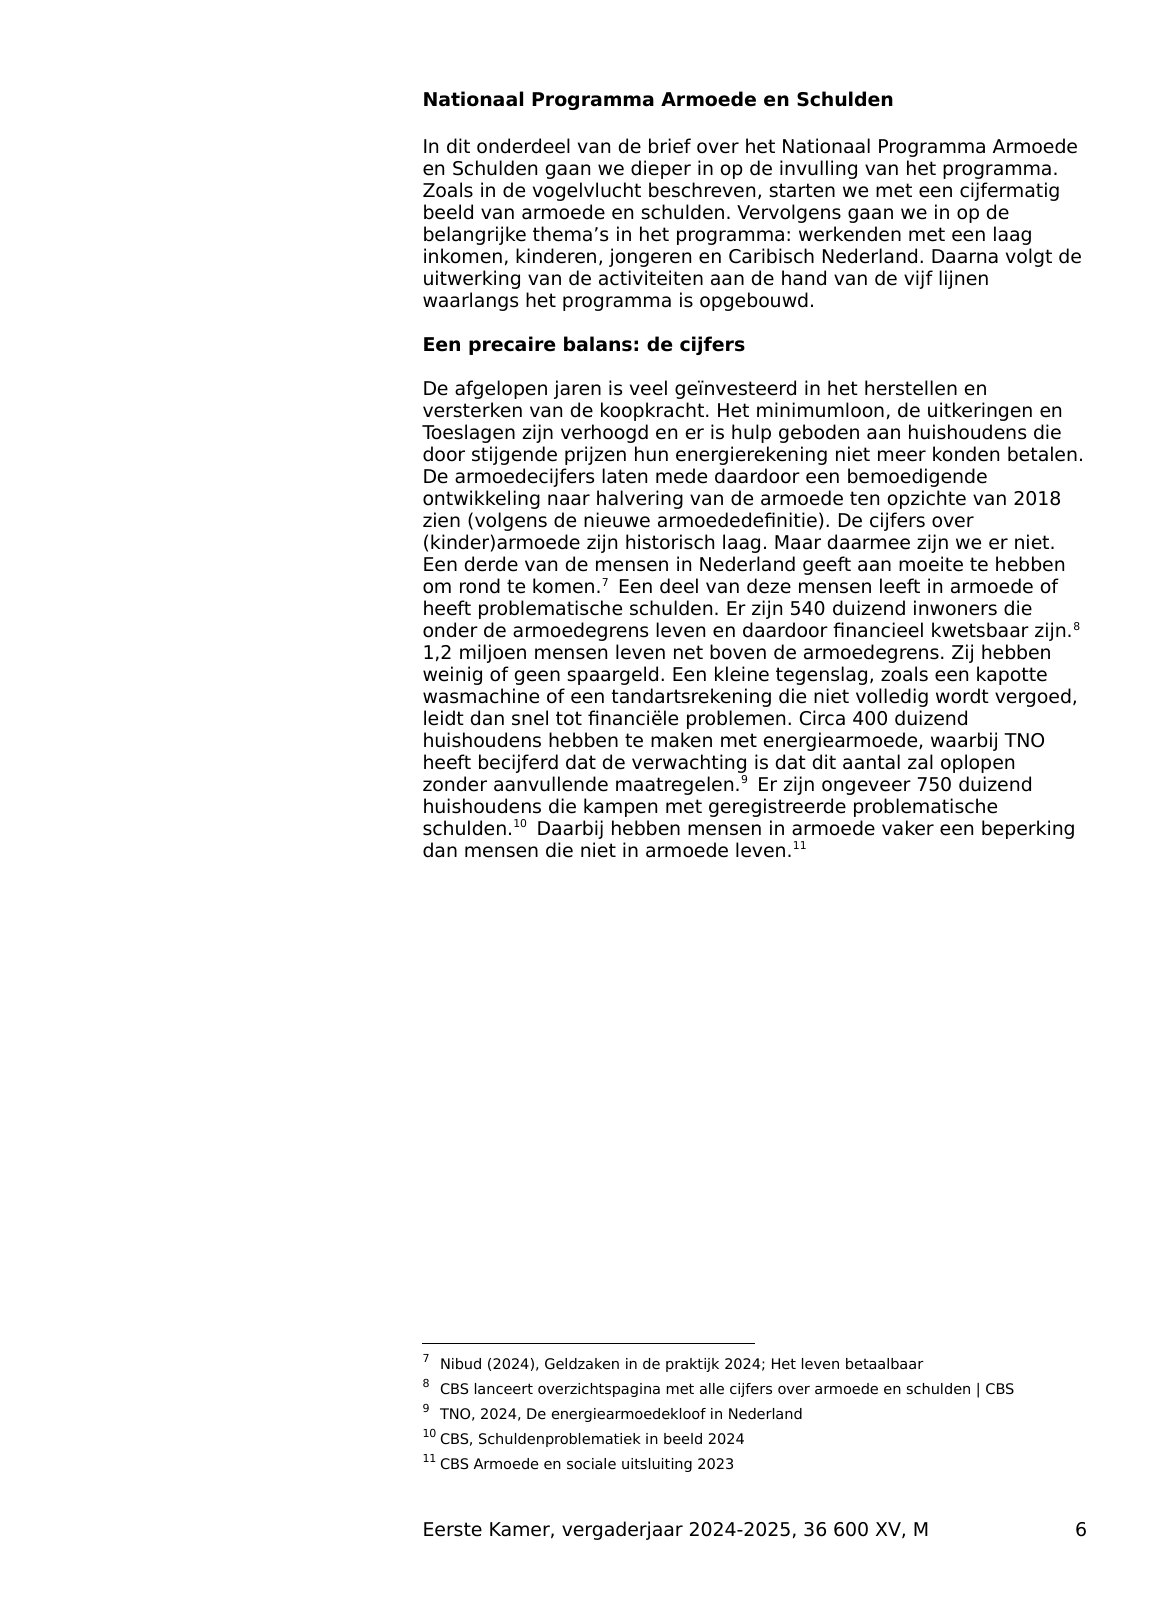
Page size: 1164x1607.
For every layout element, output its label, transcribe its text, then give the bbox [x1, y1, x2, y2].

text In dit onderdeel van de brief over het Nationaal Programma Armoede en Schulden gaan we dieper in op de invulling van het programma. Zoals in de vogelvlucht beschreven, starten we met een cijfermatig beeld van armoede en schulden. Vervolgens gaan we in op de belangrijke thema’s in het programma: werkenden met een laag inkomen, kinderen, jongeren en Caribisch Nederland. Daarna volgt de uitwerking van de activiteiten aan de hand van de vijf lijnen waarlangs het programma is opgebouwd. [422, 136, 1087, 312]
subtitle Een precaire balans: de cijfers [422, 334, 1087, 356]
text Nibud (2024), Geldzaken in de praktijk 2024; Het leven betaalbaar [422, 1352, 1087, 1374]
text CBS, Schuldenproblematiek in beeld 2024 [422, 1427, 1087, 1449]
text TNO, 2024, De energiearmoedekloof in Nederland [422, 1402, 1087, 1424]
text CBS Armoede en sociale uitsluiting 2023 [422, 1452, 1087, 1474]
text CBS lanceert overzichtspagina met alle cijfers over armoede en schulden | CBS [422, 1377, 1087, 1399]
subtitle Nationaal Programma Armoede en Schulden [422, 89, 1087, 111]
text De afgelopen jaren is veel geïnvesteerd in het herstellen en versterken van de koopkracht. Het minimumloon, de uitkeringen en Toeslagen zijn verhoogd en er is hulp geboden aan huishoudens die door stijgende prijzen hun energierekening niet meer konden betalen. De armoedecijfers laten mede daardoor een bemoedigende ontwikkeling naar halvering van de armoede ten opzichte van 2018 zien (volgens de nieuwe armoededefinitie). De cijfers over (kinder)armoede zijn historisch laag. Maar daarmee zijn we er niet. Een derde van de mensen in Nederland geeft aan moeite te hebben om rond te komen. Een deel van deze mensen leeft in armoede of heeft problematische schulden. Er zijn 540 duizend inwoners die onder de armoedegrens leven en daardoor financieel kwetsbaar zijn. 1,2 miljoen mensen leven net boven de armoedegrens. Zij hebben weinig of geen spaargeld. Een kleine tegenslag, zoals een kapotte wasmachine of een tandartsrekening die niet volledig wordt vergoed, leidt dan snel tot financiële problemen. Circa 400 duizend huishoudens hebben te maken met energiearmoede, waarbij TNO heeft becijferd dat de verwachting is dat dit aantal zal oplopen zonder aanvullende maatregelen. Er zijn ongeveer 750 duizend huishoudens die kampen met geregistreerde problematische schulden. Daarbij hebben mensen in armoede vaker een beperking dan mensen die niet in armoede leven. [422, 378, 1087, 862]
